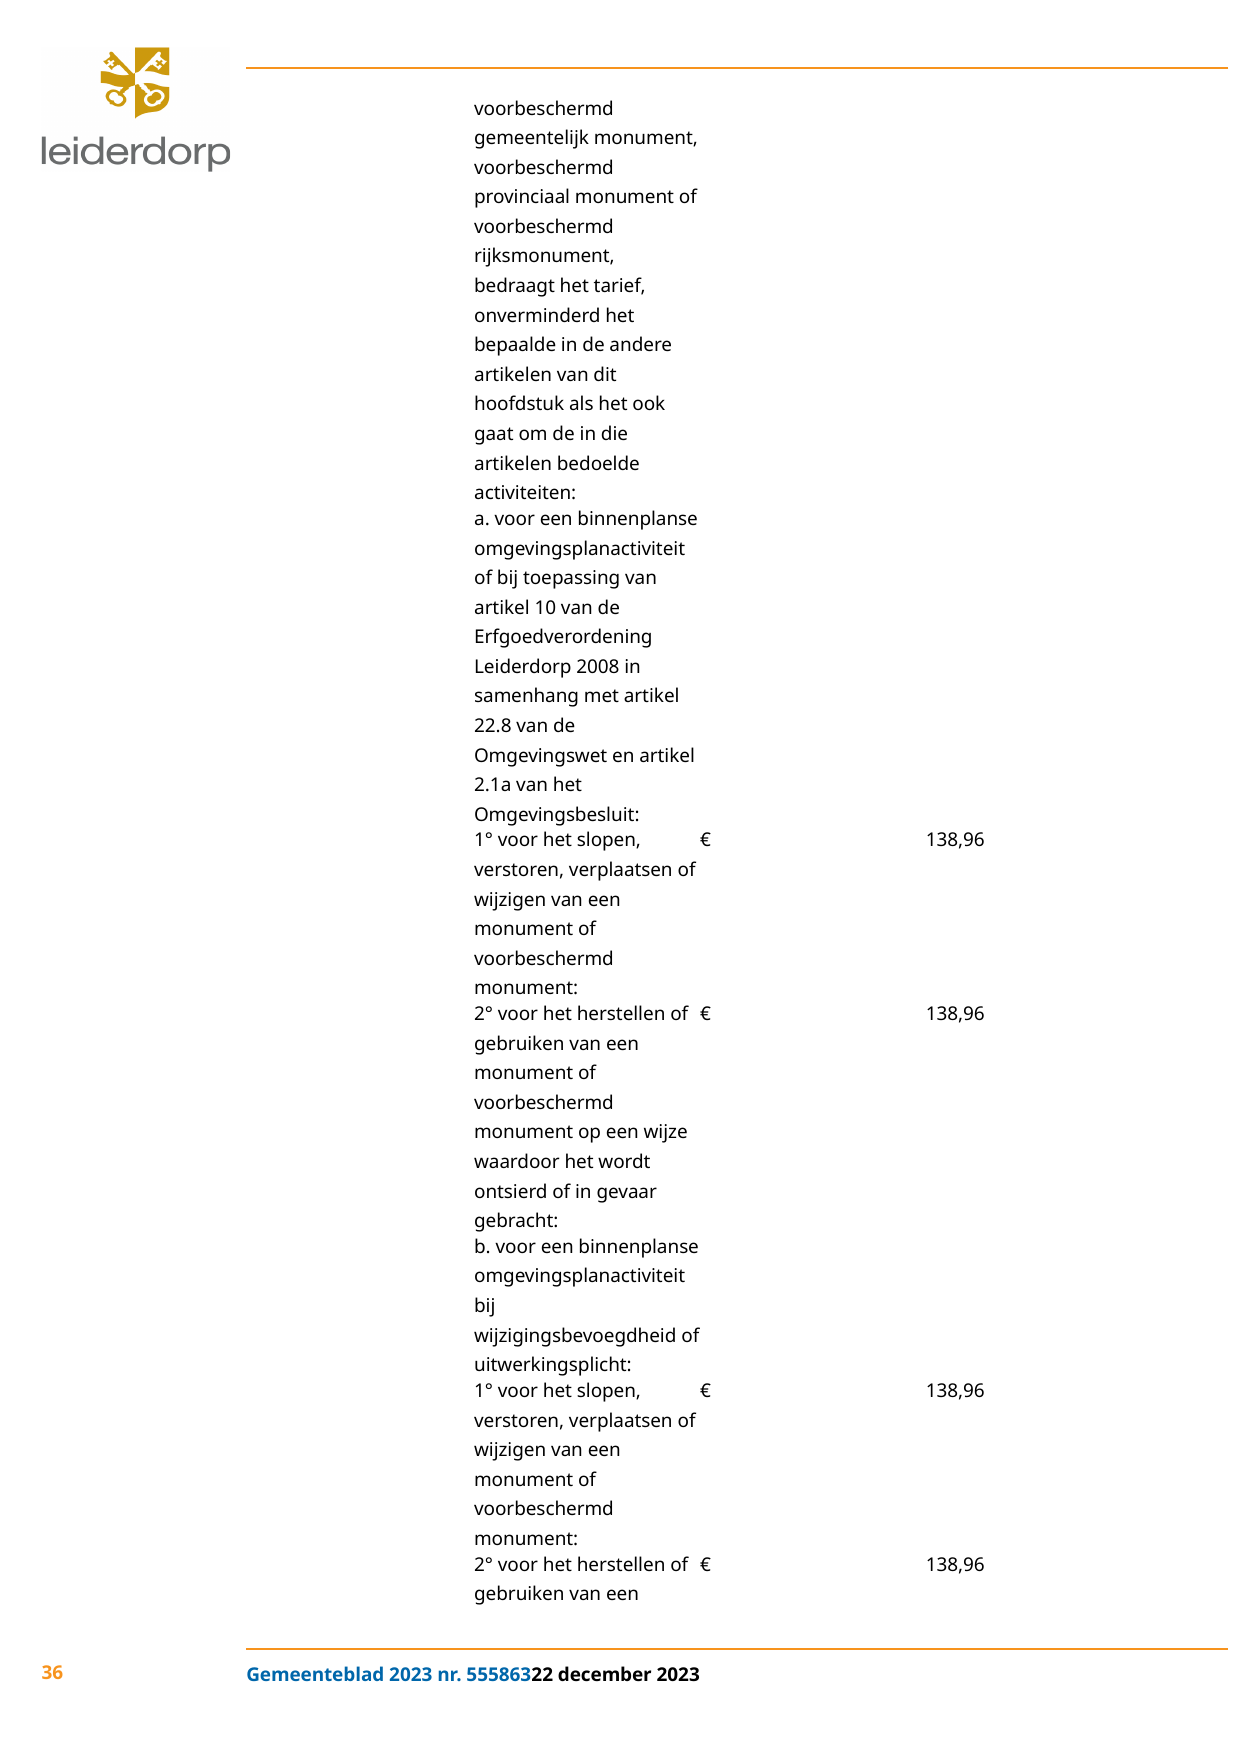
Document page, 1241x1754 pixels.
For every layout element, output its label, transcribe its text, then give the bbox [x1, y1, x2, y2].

table_cell [248, 1233, 474, 1377]
table_cell 138,96 [926, 1377, 1152, 1551]
table_cell € [700, 827, 926, 1000]
table_cell [926, 95, 1152, 505]
table_cell [700, 1233, 926, 1377]
table_cell 138,96 [926, 1551, 1152, 1606]
table_cell 1° voor het slopen, verstoren, verplaatsen of wijzigen van een monument of voorbeschermd monument: [474, 827, 700, 1000]
table_cell 1° voor het slopen, verstoren, verplaatsen of wijzigen van een monument of voorbeschermd monument: [474, 1377, 700, 1551]
table_cell [248, 95, 474, 505]
table_cell 138,96 [926, 827, 1152, 1000]
table_cell [248, 505, 474, 827]
table_cell € [700, 1000, 926, 1233]
table_cell [926, 505, 1152, 827]
table_cell 2° voor het herstellen of gebruiken van een [474, 1551, 700, 1606]
table_cell [700, 505, 926, 827]
table_cell [926, 1233, 1152, 1377]
table_cell b. voor een binnenplanse omgevingsplanactiviteit bij wijzigingsbevoegdheid of uitwerkingsplicht: [474, 1233, 700, 1377]
table_cell € [700, 1377, 926, 1551]
table_cell [248, 1000, 474, 1233]
table_cell a. voor een binnenplanse omgevingsplanactiviteit of bij toepassing van artikel 10 van de Erfgoedverordening Leiderdorp 2008 in samenhang met artikel 22.8 van de Omgevingswet en artikel 2.1a van het Omgevingsbesluit: [474, 505, 700, 827]
table_cell € [700, 1551, 926, 1606]
table_cell voorbeschermd gemeentelijk monument, voorbeschermd provinciaal monument of voorbeschermd rijksmonument, bedraagt het tarief, onverminderd het bepaalde in de andere artikelen van dit hoofdstuk als het ook gaat om de in die artikelen bedoelde activiteiten: [474, 95, 700, 505]
table_cell 138,96 [926, 1000, 1152, 1233]
table_cell [248, 1551, 474, 1606]
table_cell [248, 1377, 474, 1551]
picture [41, 47, 231, 172]
table_cell [700, 95, 926, 505]
table_cell 2° voor het herstellen of gebruiken van een monument of voorbeschermd monument op een wijze waardoor het wordt ontsierd of in gevaar gebracht: [474, 1000, 700, 1233]
table_cell [248, 827, 474, 1000]
